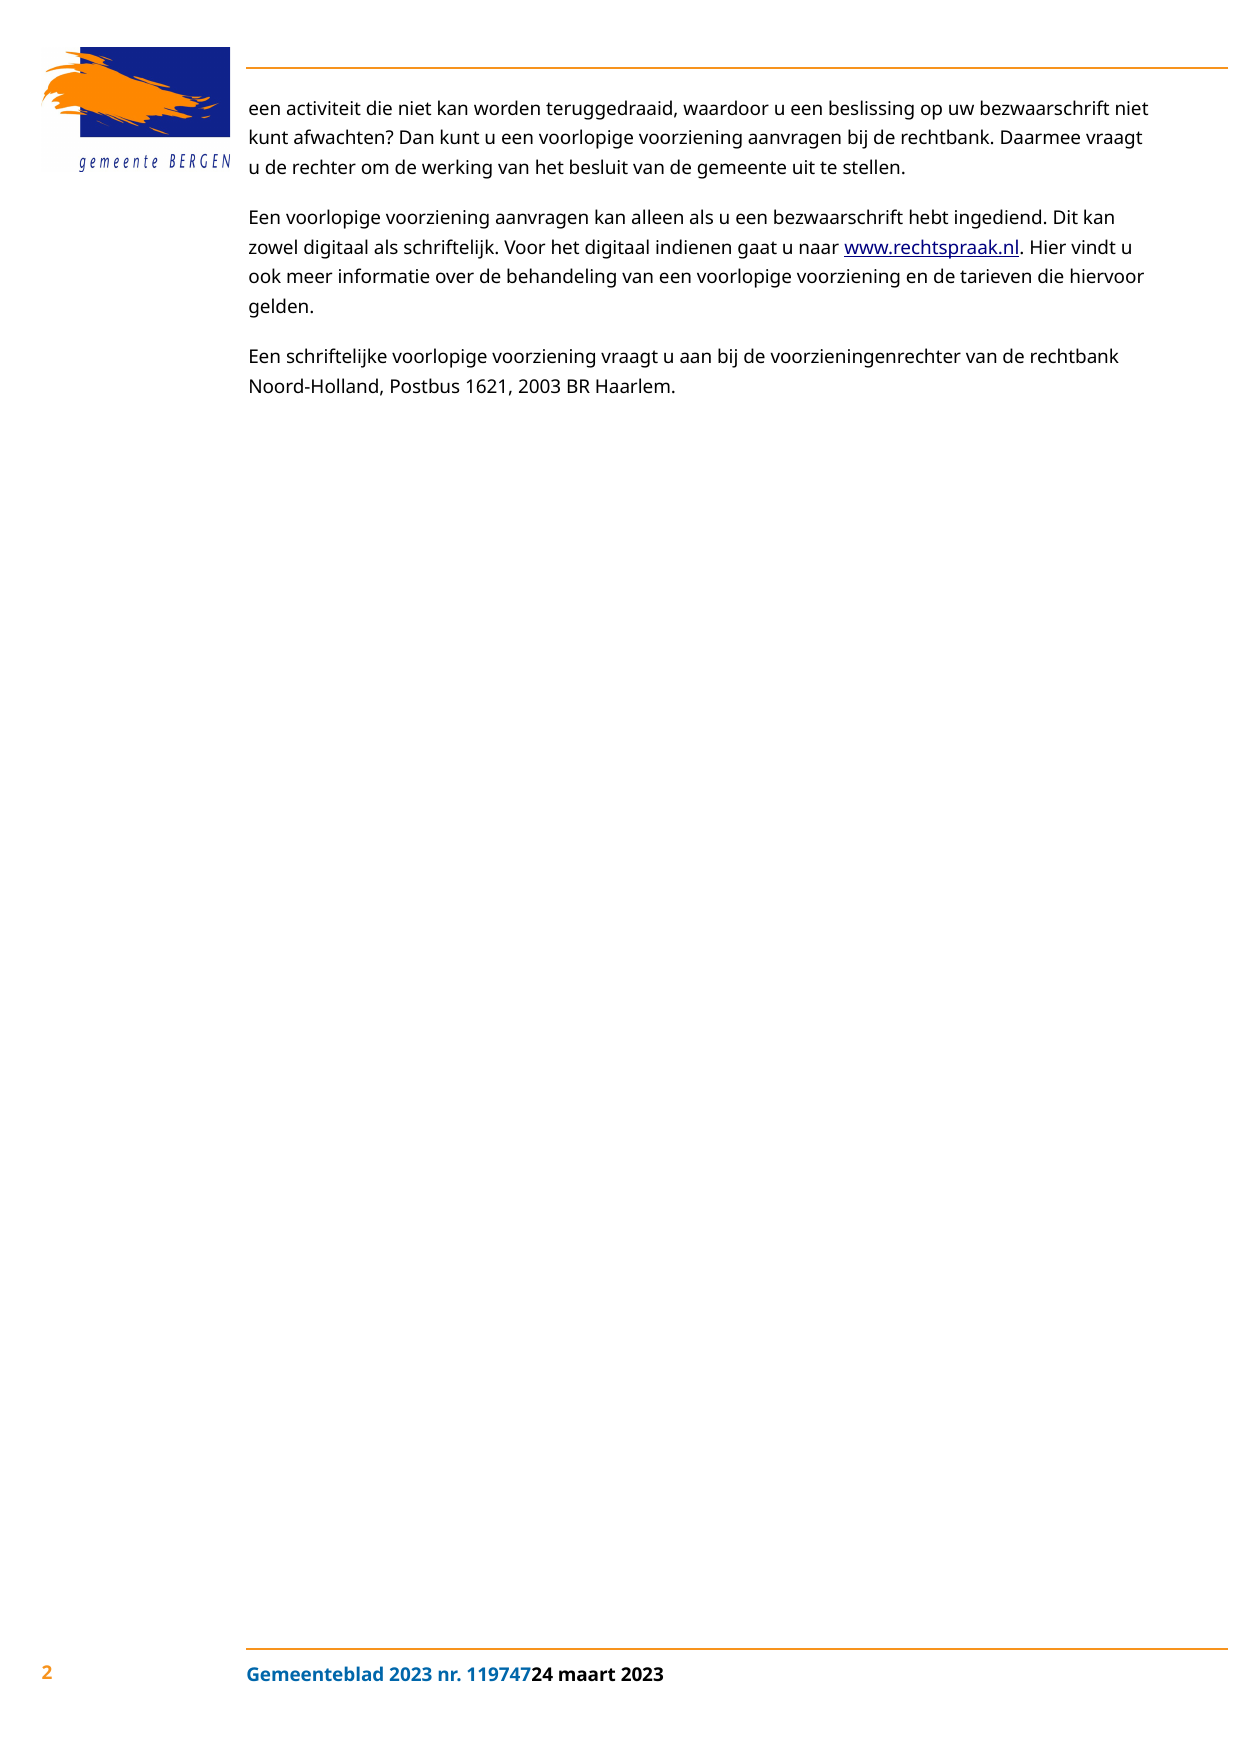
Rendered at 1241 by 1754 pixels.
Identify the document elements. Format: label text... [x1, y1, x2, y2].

text Een voorlopige voorziening aanvragen kan alleen als u een bezwaarschrift hebt ingediend. Dit kan zowel digitaal als schriftelijk. Voor het digitaal indienen gaat u naar www.rechtspraak.nl. Hier vindt u ook meer informatie over de behandeling van een voorlopige voorziening en de tarieven die hiervoor gelden. [248, 204, 1152, 319]
picture [41, 47, 231, 172]
text Een schriftelijke voorlopige voorziening vraagt u aan bij de voorzieningenrechter van de rechtbank Noord-Holland, Postbus 1621, 2003 BR Haarlem. [248, 343, 1152, 399]
text een activiteit die niet kan worden teruggedraaid, waardoor u een beslissing op uw bezwaarschrift niet kunt afwachten? Dan kunt u een voorlopige voorziening aanvragen bij de rechtbank. Daarmee vraagt u de rechter om de werking van het besluit van de gemeente uit te stellen. [248, 95, 1152, 180]
